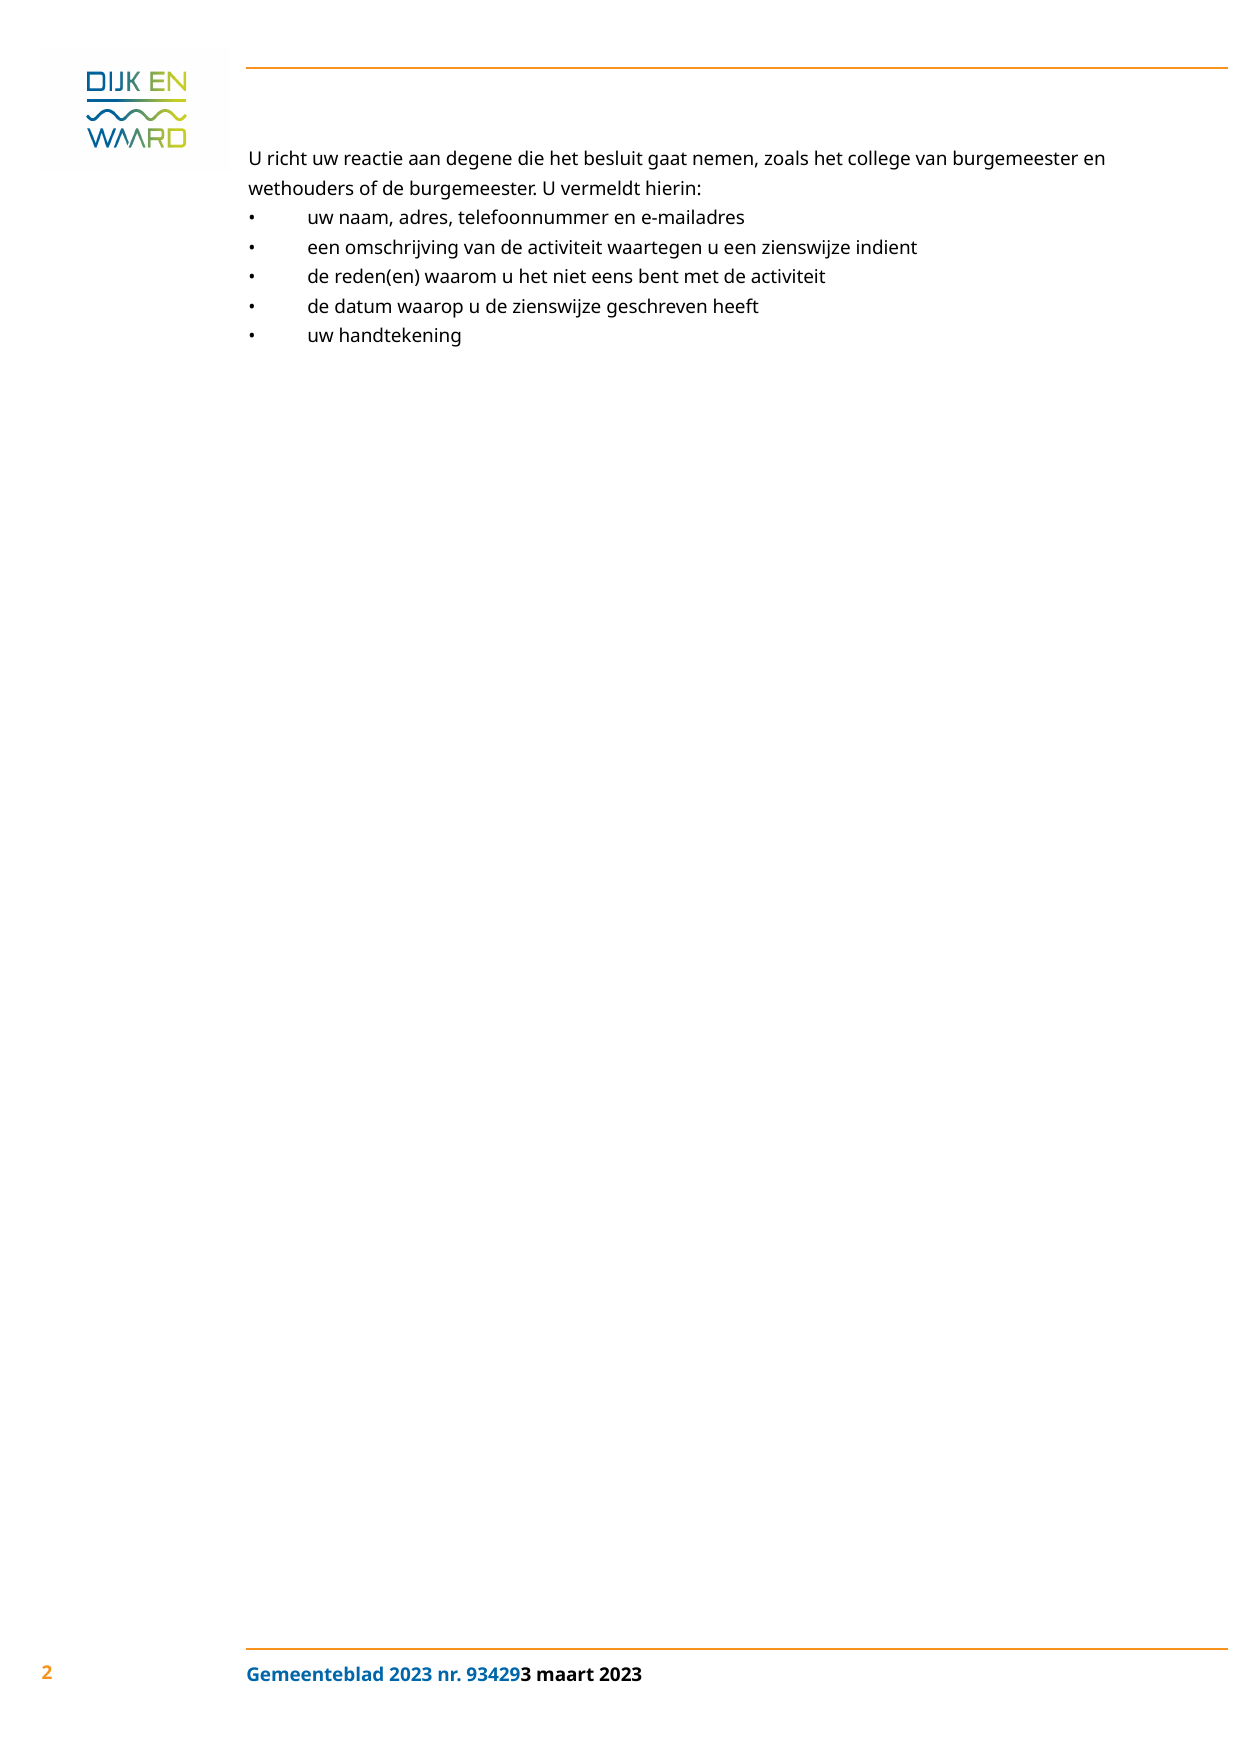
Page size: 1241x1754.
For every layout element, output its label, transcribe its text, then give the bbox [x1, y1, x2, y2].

picture [41, 47, 231, 172]
list de reden(en) waarom u het niet eens bent met de activiteit [248, 263, 1152, 289]
list uw handtekening [248, 323, 1152, 348]
text U richt uw reactie aan degene die het besluit gaat nemen, zoals het college van burgemeester en wethouders of de burgemeester. U vermeldt hierin: [248, 145, 1152, 201]
list een omschrijving van de activiteit waartegen u een zienswijze indient [248, 234, 1152, 260]
list de datum waarop u de zienswijze geschreven heeft [248, 293, 1152, 319]
list uw naam, adres, telefoonnummer en e-mailadres [248, 204, 1152, 230]
